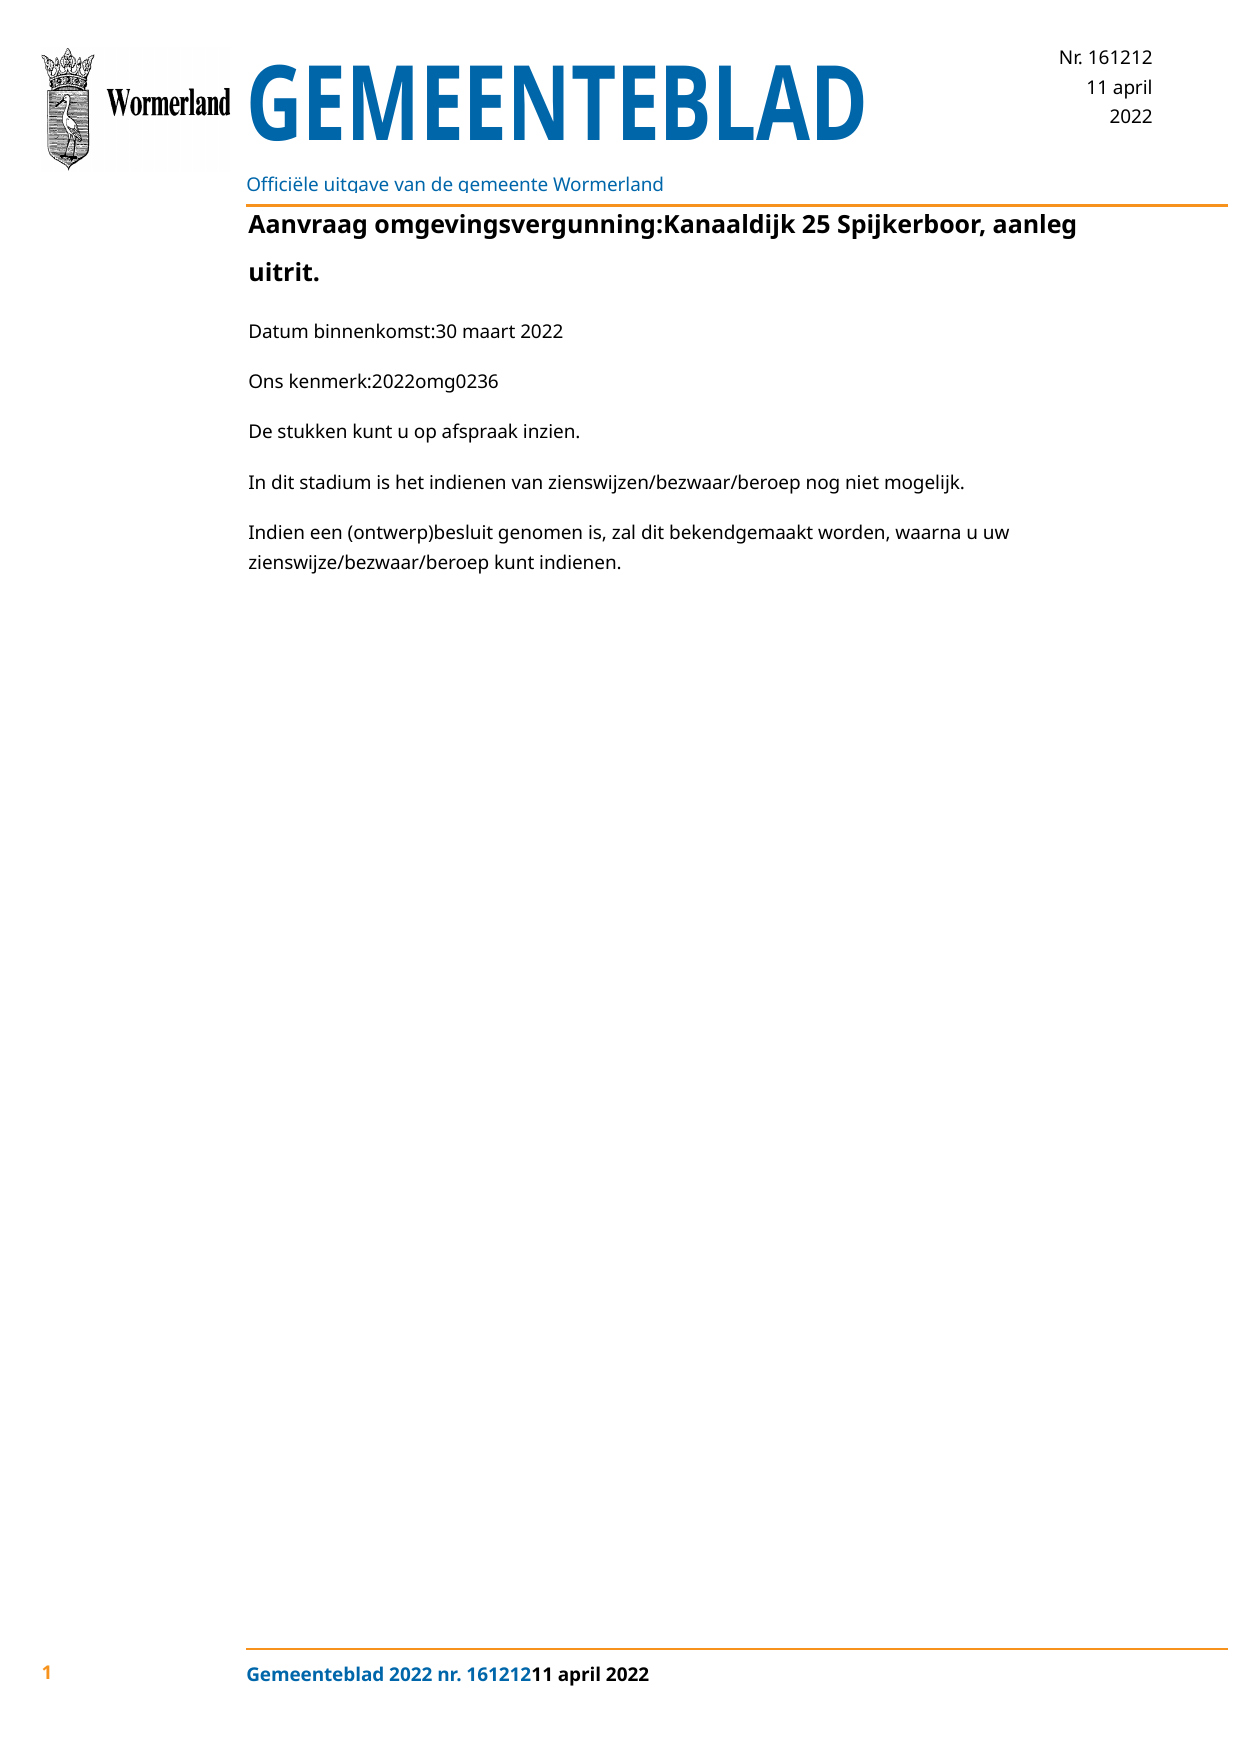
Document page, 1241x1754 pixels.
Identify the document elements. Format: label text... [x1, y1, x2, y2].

text Datum binnenkomst:30 maart 2022 [248, 318, 1152, 344]
text Ons kenmerk:2022omg0236 [248, 368, 1152, 394]
picture [41, 47, 231, 172]
text Aanvraag omgevingsvergunning:Kanaaldijk 25 Spijkerboor, aanleg uitrit. [248, 207, 1152, 288]
text Indien een (ontwerp)besluit genomen is, zal dit bekendgemaakt worden, waarna u uw zienswijze/bezwaar/beroep kunt indienen. [248, 519, 1152, 575]
text In dit stadium is het indienen van zienswijzen/bezwaar/beroep nog niet mogelijk. [248, 469, 1152, 495]
text De stukken kunt u op afspraak inzien. [248, 419, 1152, 444]
